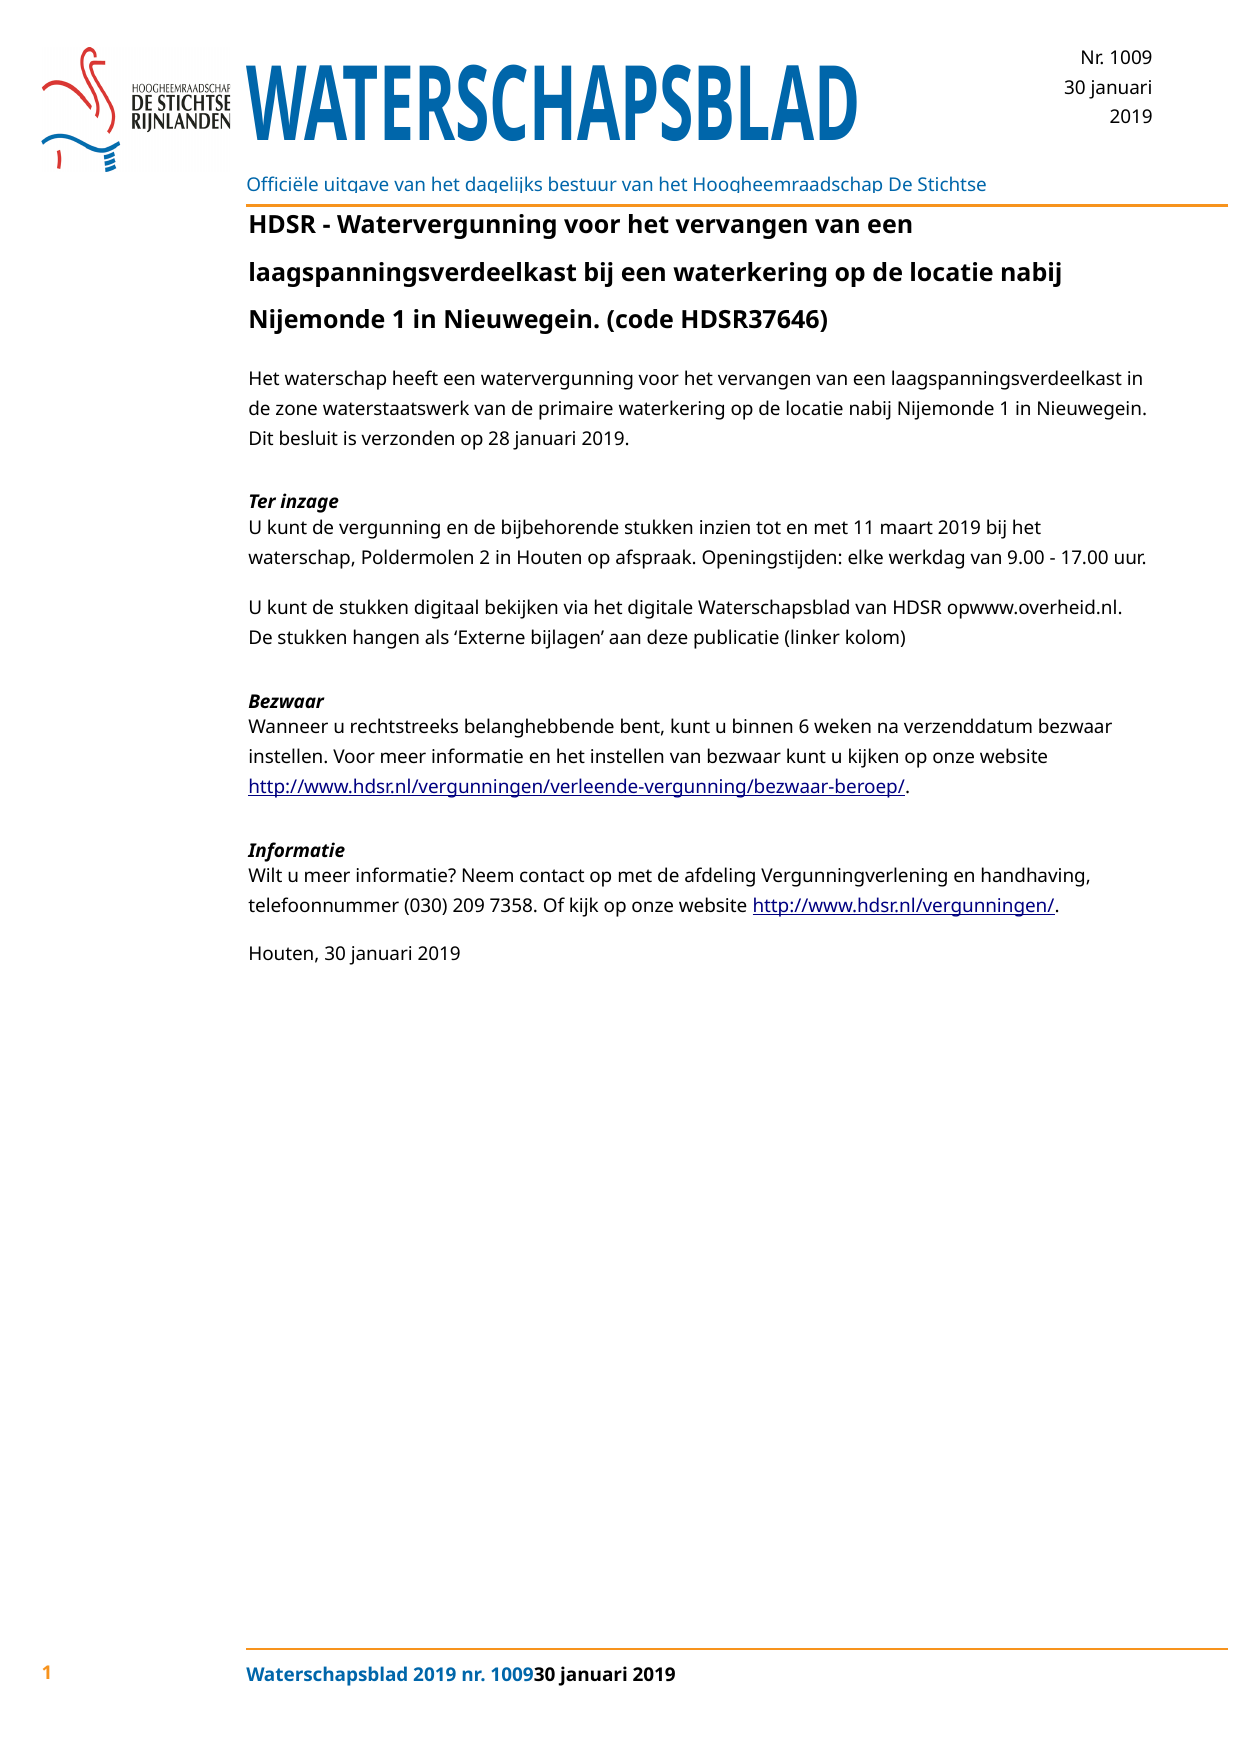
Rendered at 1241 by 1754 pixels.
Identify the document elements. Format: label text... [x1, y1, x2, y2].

text Wanneer u rechtstreeks belanghebbende bent, kunt u binnen 6 weken na verzenddatum bezwaar instellen. Voor meer informatie en het instellen van bezwaar kunt u kijken op onze website http://www.hdsr.nl/vergunningen/verleende-vergunning/bezwaar-beroep/. [248, 714, 1152, 798]
text Wilt u meer informatie? Neem contact op met de afdeling Vergunningverlening en handhaving, telefoonnummer (030) 209 7358. Of kijk op onze website http://www.hdsr.nl/vergunningen/. [248, 862, 1152, 918]
picture [41, 47, 231, 172]
text Bezwaar [248, 688, 1152, 714]
text U kunt de stukken digitaal bekijken via het digitale Waterschapsblad van HDSR opwww.overheid.nl. De stukken hangen als ‘Externe bijlagen’ aan deze publicatie (linker kolom) [248, 594, 1152, 650]
text Houten, 30 januari 2019 [248, 940, 1152, 966]
text HDSR - Watervergunning voor het vervangen van een laagspanningsverdeelkast bij een waterkering op de locatie nabij Nijemonde 1 in Nieuwegein. (code HDSR37646) [248, 207, 1152, 336]
text Ter inzage [248, 489, 1152, 514]
text Informatie [248, 837, 1152, 862]
text U kunt de vergunning en de bijbehorende stukken inzien tot en met 11 maart 2019 bij het waterschap, Poldermolen 2 in Houten op afspraak. Openingstijden: elke werkdag van 9.00 - 17.00 uur. [248, 514, 1152, 570]
text Het waterschap heeft een watervergunning voor het vervangen van een laagspanningsverdeelkast in de zone waterstaatswerk van de primaire waterkering op de locatie nabij Nijemonde 1 in Nieuwegein. Dit besluit is verzonden op 28 januari 2019. [248, 366, 1152, 450]
